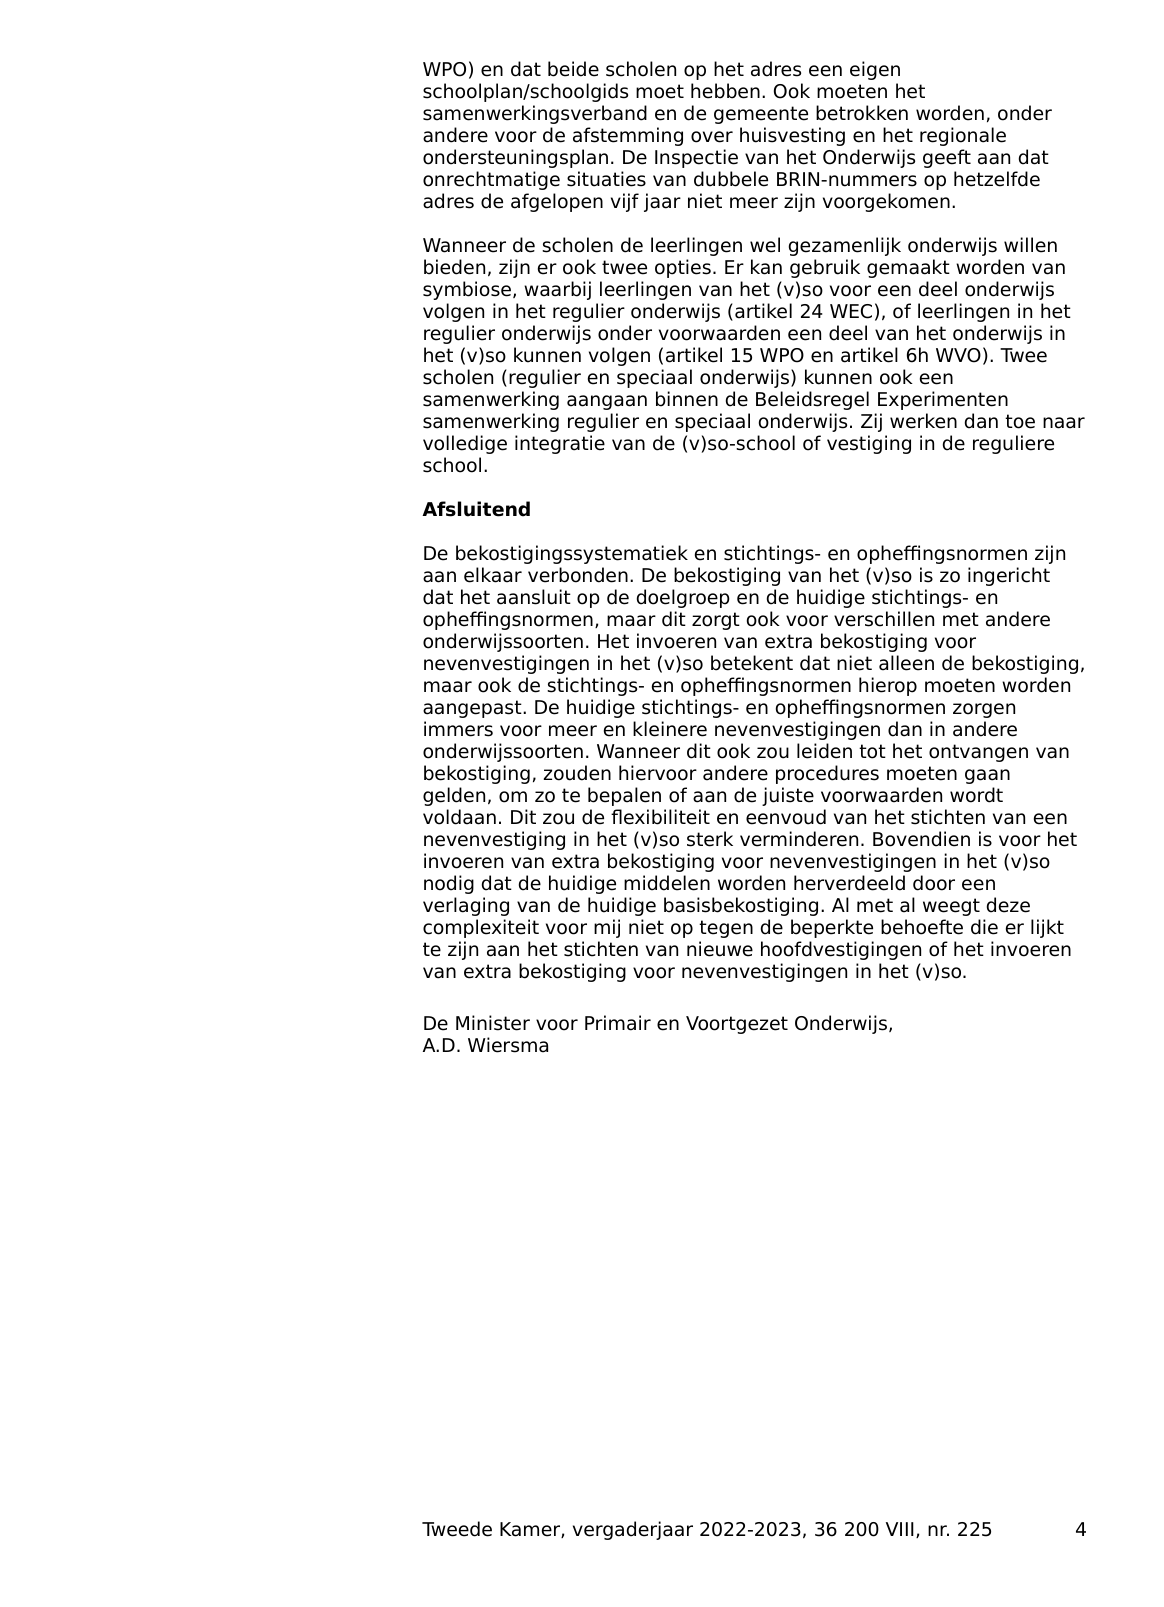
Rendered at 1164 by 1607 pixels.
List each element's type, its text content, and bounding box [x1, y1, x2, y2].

text De Minister voor Primair en Voortgezet Onderwijs, A.D. Wiersma [422, 1013, 1087, 1057]
text De bekostigingssystematiek en stichtings- en opheffingsnormen zijn aan elkaar verbonden. De bekostiging van het (v)so is zo ingericht dat het aansluit op de doelgroep en de huidige stichtings- en opheffingsnormen, maar dit zorgt ook voor verschillen met andere onderwijssoorten. Het invoeren van extra bekostiging voor nevenvestigingen in het (v)so betekent dat niet alleen de bekostiging, maar ook de stichtings- en opheffingsnormen hierop moeten worden aangepast. De huidige stichtings- en opheffingsnormen zorgen immers voor meer en kleinere nevenvestigingen dan in andere onderwijssoorten. Wanneer dit ook zou leiden tot het ontvangen van bekostiging, zouden hiervoor andere procedures moeten gaan gelden, om zo te bepalen of aan de juiste voorwaarden wordt voldaan. Dit zou de flexibiliteit en eenvoud van het stichten van een nevenvestiging in het (v)so sterk verminderen. Bovendien is voor het invoeren van extra bekostiging voor nevenvestigingen in het (v)so nodig dat de huidige middelen worden herverdeeld door een verlaging van de huidige basisbekostiging. Al met al weegt deze complexiteit voor mij niet op tegen de beperkte behoefte die er lijkt te zijn aan het stichten van nieuwe hoofdvestigingen of het invoeren van extra bekostiging voor nevenvestigingen in het (v)so. [422, 543, 1087, 983]
text Wanneer de scholen de leerlingen wel gezamenlijk onderwijs willen bieden, zijn er ook twee opties. Er kan gebruik gemaakt worden van symbiose, waarbij leerlingen van het (v)so voor een deel onderwijs volgen in het regulier onderwijs (artikel 24 WEC), of leerlingen in het regulier onderwijs onder voorwaarden een deel van het onderwijs in het (v)so kunnen volgen (artikel 15 WPO en artikel 6h WVO). Twee scholen (regulier en speciaal onderwijs) kunnen ook een samenwerking aangaan binnen de Beleidsregel Experimenten samenwerking regulier en speciaal onderwijs. Zij werken dan toe naar volledige integratie van de (v)so-school of vestiging in de reguliere school. [422, 235, 1087, 477]
text WPO) en dat beide scholen op het adres een eigen schoolplan/schoolgids moet hebben. Ook moeten het samenwerkingsverband en de gemeente betrokken worden, onder andere voor de afstemming over huisvesting en het regionale ondersteuningsplan. De Inspectie van het Onderwijs geeft aan dat onrechtmatige situaties van dubbele BRIN-nummers op hetzelfde adres de afgelopen vijf jaar niet meer zijn voorgekomen. [422, 59, 1087, 213]
subtitle Afsluitend [422, 499, 1087, 521]
